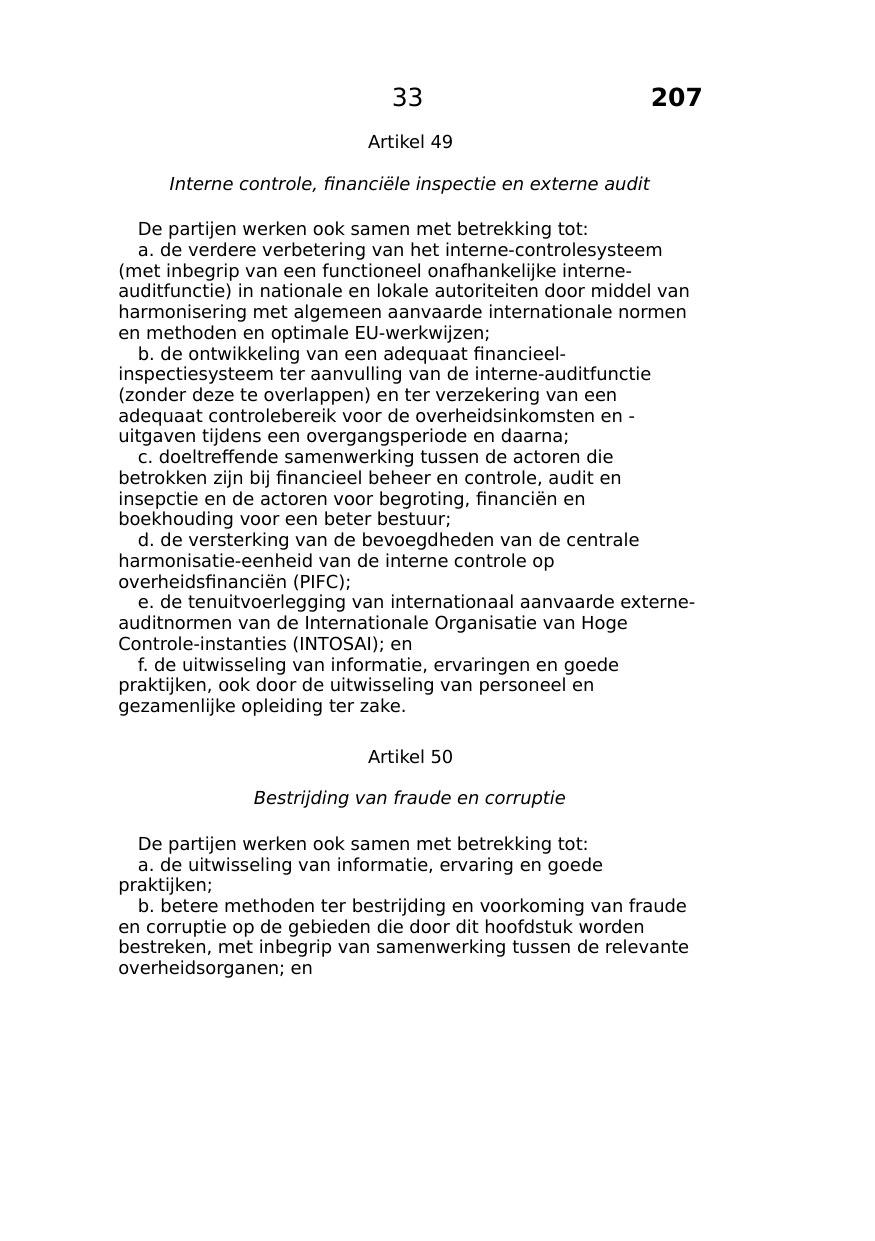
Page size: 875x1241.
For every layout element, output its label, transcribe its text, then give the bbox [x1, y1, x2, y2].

text De partijen werken ook samen met betrekking tot: [118, 834, 703, 854]
text d. de versterking van de bevoegdheden van de centrale harmonisatie-eenheid van de interne controle op overheidsfinanciën (PIFC); [118, 530, 703, 592]
subtitle Artikel 49 Interne controle, financiële inspectie en externe audit [118, 132, 703, 194]
text De partijen werken ook samen met betrekking tot: [118, 219, 703, 240]
text a. de uitwisseling van informatie, ervaring en goede praktijken; [118, 854, 703, 896]
text c. doeltreffende samenwerking tussen de actoren die betrokken zijn bij financieel beheer en controle, audit en insepctie en de actoren voor begroting, financiën en boekhouding voor een beter bestuur; [118, 447, 703, 530]
text b. de ontwikkeling van een adequaat financieel-inspectiesysteem ter aanvulling van de interne-auditfunctie (zonder deze te overlappen) en ter verzekering van een adequaat controlebereik voor de overheidsinkomsten en -uitgaven tijdens een overgangsperiode en daarna; [118, 343, 703, 447]
text e. de tenuitvoerlegging van internationaal aanvaarde externe-auditnormen van de Internationale Organisatie van Hoge Controle-instanties (INTOSAI); en [118, 592, 703, 654]
text f. de uitwisseling van informatie, ervaringen en goede praktijken, ook door de uitwisseling van personeel en gezamenlijke opleiding ter zake. [118, 654, 703, 717]
subtitle Artikel 50 Bestrijding van fraude en corruptie [118, 747, 703, 809]
text b. betere methoden ter bestrijding en voorkoming van fraude en corruptie op de gebieden die door dit hoofdstuk worden bestreken, met inbegrip van samenwerking tussen de relevante overheidsorganen; en [118, 896, 703, 979]
text a. de verdere verbetering van het interne-controlesysteem (met inbegrip van een functioneel onafhankelijke interne-auditfunctie) in nationale en lokale autoriteiten door middel van harmonisering met algemeen aanvaarde internationale normen en methoden en optimale EU-werkwijzen; [118, 240, 703, 343]
